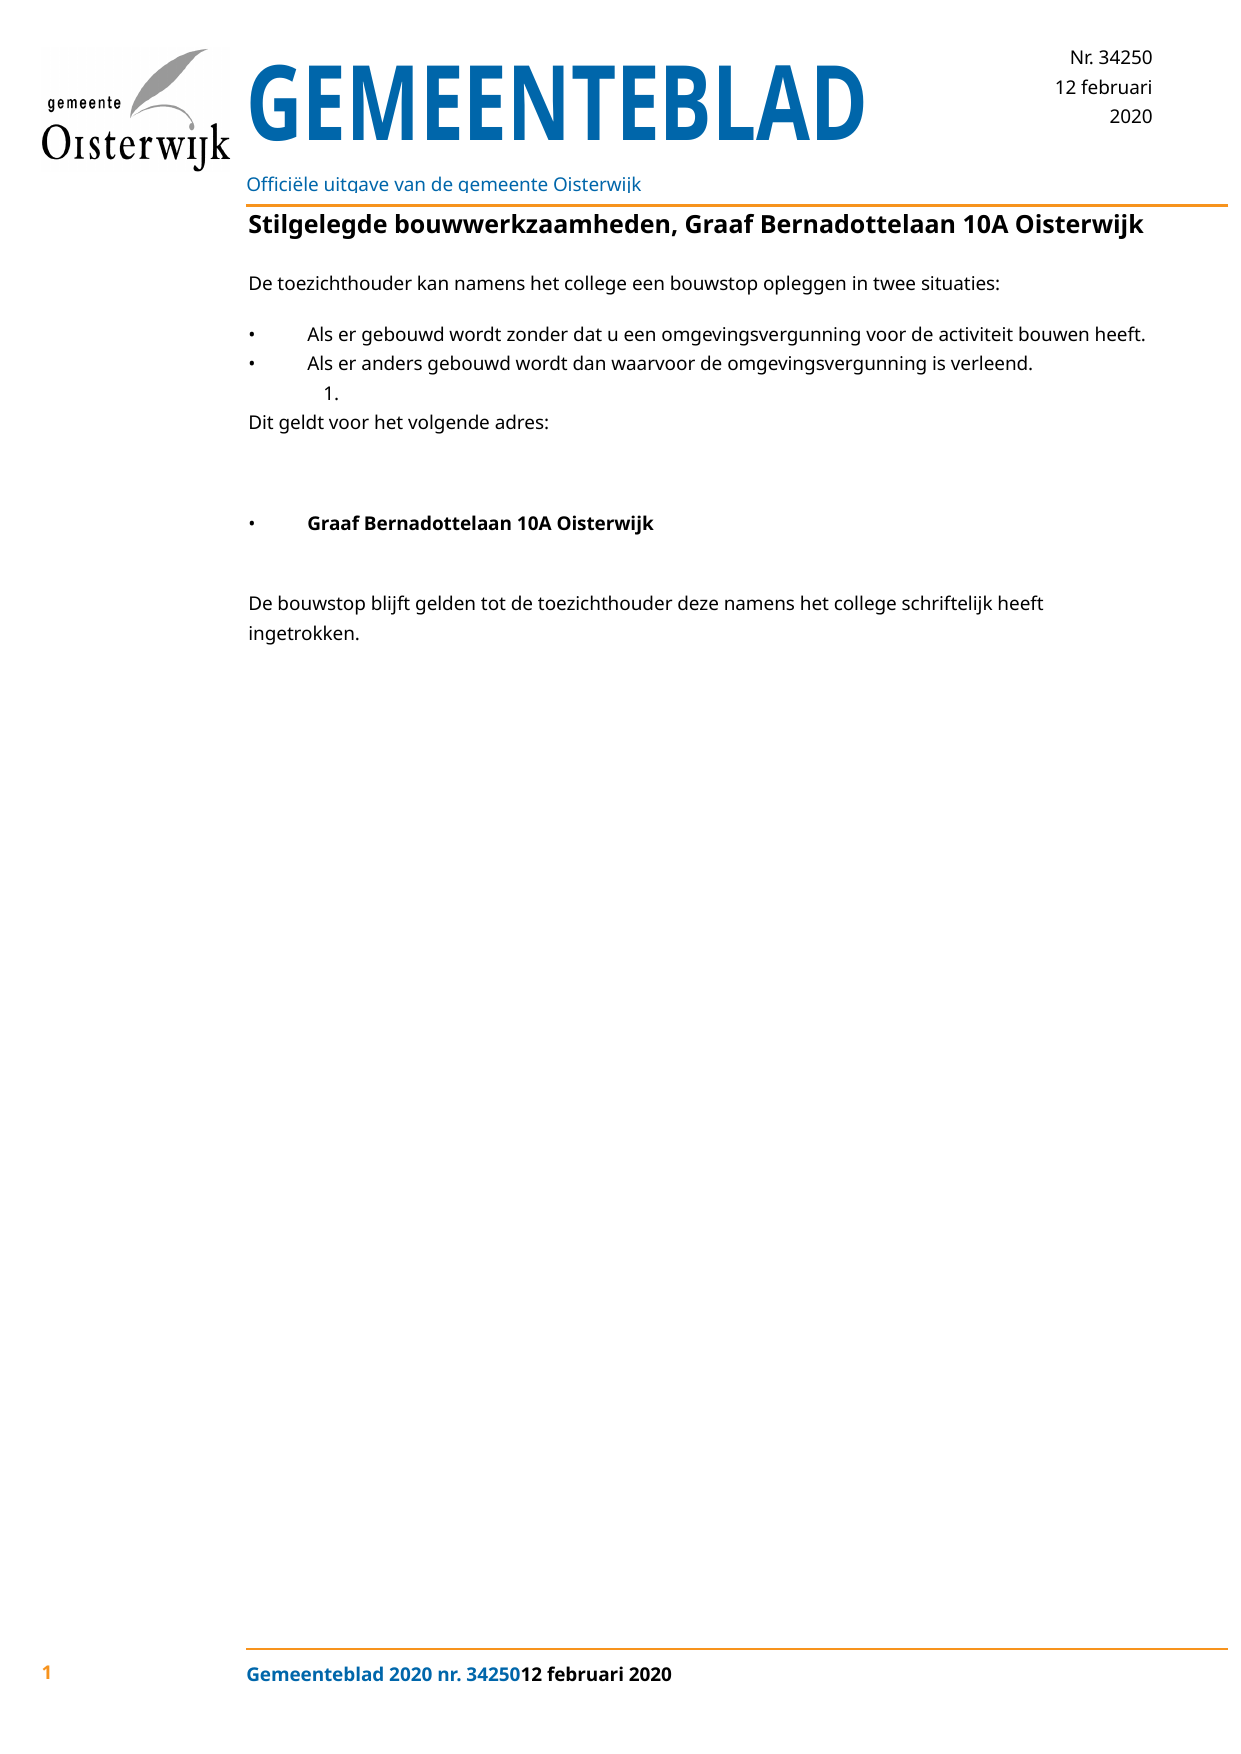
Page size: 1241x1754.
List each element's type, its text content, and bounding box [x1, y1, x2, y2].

list Als er gebouwd wordt zonder dat u een omgevingsvergunning voor de activiteit bouwen heeft. [248, 321, 1152, 346]
text Dit geldt voor het volgende adres: [248, 409, 1152, 435]
text De bouwstop blijft gelden tot de toezichthouder deze namens het college schriftelijk heeft ingetrokken. [248, 590, 1152, 646]
list Als er anders gebouwd wordt dan waarvoor de omgevingsvergunning is verleend. [248, 350, 1152, 376]
picture [41, 47, 231, 172]
list Graaf Bernadottelaan 10A Oisterwijk [248, 510, 1152, 536]
text De toezichthouder kan namens het college een bouwstop opleggen in twee situaties: [248, 270, 1152, 296]
text Stilgelegde bouwwerkzaamheden, Graaf Bernadottelaan 10A Oisterwijk [248, 207, 1152, 241]
